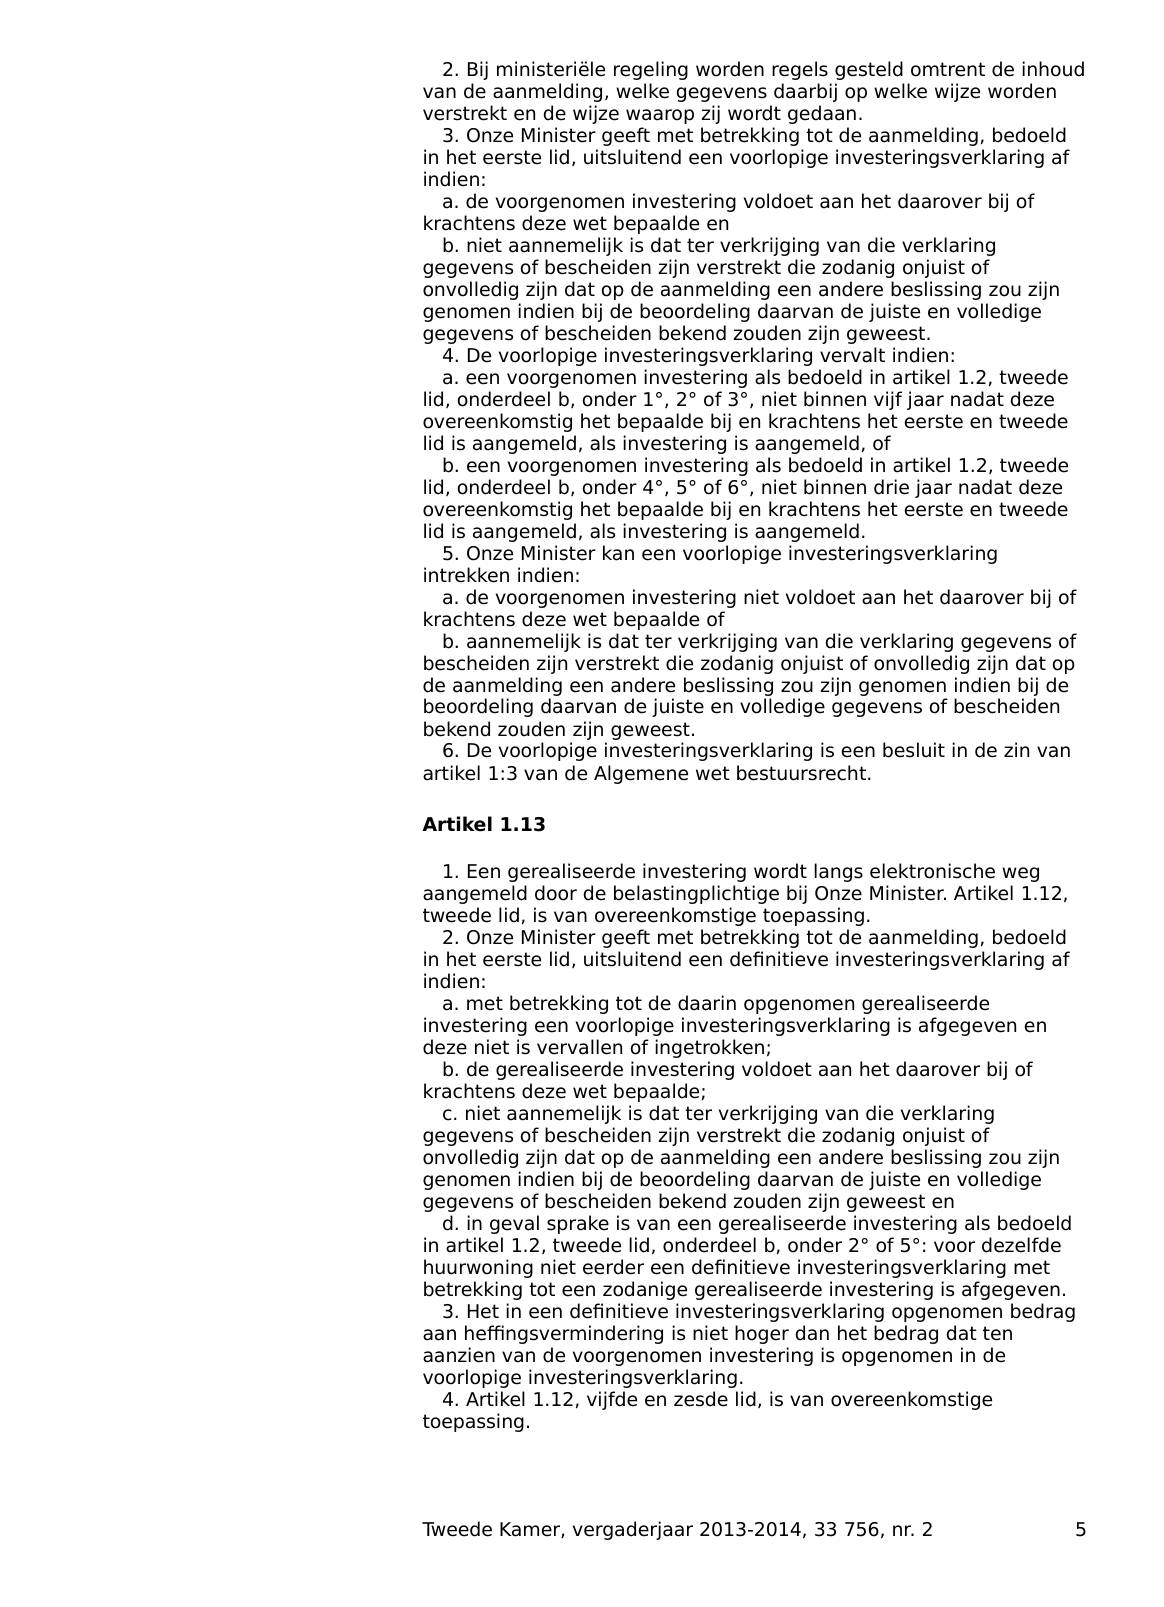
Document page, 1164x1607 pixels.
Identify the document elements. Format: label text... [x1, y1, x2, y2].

text a. een voorgenomen investering als bedoeld in artikel 1.2, tweede lid, onderdeel b, onder 1°, 2° of 3°, niet binnen vijf jaar nadat deze overeenkomstig het bepaalde bij en krachtens het eerste en tweede lid is aangemeld, als investering is aangemeld, of [422, 367, 1087, 455]
text a. de voorgenomen investering voldoet aan het daarover bij of krachtens deze wet bepaalde en [422, 191, 1087, 235]
text 4. Artikel 1.12, vijfde en zesde lid, is van overeenkomstige toepassing. [422, 1389, 1087, 1433]
subtitle Artikel 1.13 [422, 814, 1087, 836]
text b. een voorgenomen investering als bedoeld in artikel 1.2, tweede lid, onderdeel b, onder 4°, 5° of 6°, niet binnen drie jaar nadat deze overeenkomstig het bepaalde bij en krachtens het eerste en tweede lid is aangemeld, als investering is aangemeld. [422, 455, 1087, 543]
text 3. Onze Minister geeft met betrekking tot de aanmelding, bedoeld in het eerste lid, uitsluitend een voorlopige investeringsverklaring af indien: [422, 125, 1087, 191]
text b. niet aannemelijk is dat ter verkrijging van die verklaring gegevens of bescheiden zijn verstrekt die zodanig onjuist of onvolledig zijn dat op de aanmelding een andere beslissing zou zijn genomen indien bij de beoordeling daarvan de juiste en volledige gegevens of bescheiden bekend zouden zijn geweest. [422, 235, 1087, 345]
text 2. Onze Minister geeft met betrekking tot de aanmelding, bedoeld in het eerste lid, uitsluitend een definitieve investeringsverklaring af indien: [422, 927, 1087, 993]
text d. in geval sprake is van een gerealiseerde investering als bedoeld in artikel 1.2, tweede lid, onderdeel b, onder 2° of 5°: voor dezelfde huurwoning niet eerder een definitieve investeringsverklaring met betrekking tot een zodanige gerealiseerde investering is afgegeven. [422, 1213, 1087, 1301]
text 2. Bij ministeriële regeling worden regels gesteld omtrent de inhoud van de aanmelding, welke gegevens daarbij op welke wijze worden verstrekt en de wijze waarop zij wordt gedaan. [422, 59, 1087, 125]
text 4. De voorlopige investeringsverklaring vervalt indien: [422, 345, 1087, 367]
text b. de gerealiseerde investering voldoet aan het daarover bij of krachtens deze wet bepaalde; [422, 1059, 1087, 1103]
text 3. Het in een definitieve investeringsverklaring opgenomen bedrag aan heffingsvermindering is niet hoger dan het bedrag dat ten aanzien van de voorgenomen investering is opgenomen in de voorlopige investeringsverklaring. [422, 1301, 1087, 1389]
text c. niet aannemelijk is dat ter verkrijging van die verklaring gegevens of bescheiden zijn verstrekt die zodanig onjuist of onvolledig zijn dat op de aanmelding een andere beslissing zou zijn genomen indien bij de beoordeling daarvan de juiste en volledige gegevens of bescheiden bekend zouden zijn geweest en [422, 1103, 1087, 1213]
text b. aannemelijk is dat ter verkrijging van die verklaring gegevens of bescheiden zijn verstrekt die zodanig onjuist of onvolledig zijn dat op de aanmelding een andere beslissing zou zijn genomen indien bij de beoordeling daarvan de juiste en volledige gegevens of bescheiden bekend zouden zijn geweest. [422, 631, 1087, 740]
text 5. Onze Minister kan een voorlopige investeringsverklaring intrekken indien: [422, 543, 1087, 587]
text a. met betrekking tot de daarin opgenomen gerealiseerde investering een voorlopige investeringsverklaring is afgegeven en deze niet is vervallen of ingetrokken; [422, 993, 1087, 1059]
text a. de voorgenomen investering niet voldoet aan het daarover bij of krachtens deze wet bepaalde of [422, 587, 1087, 631]
text 6. De voorlopige investeringsverklaring is een besluit in de zin van artikel 1:3 van de Algemene wet bestuursrecht. [422, 740, 1087, 784]
text 1. Een gerealiseerde investering wordt langs elektronische weg aangemeld door de belastingplichtige bij Onze Minister. Artikel 1.12, tweede lid, is van overeenkomstige toepassing. [422, 861, 1087, 927]
